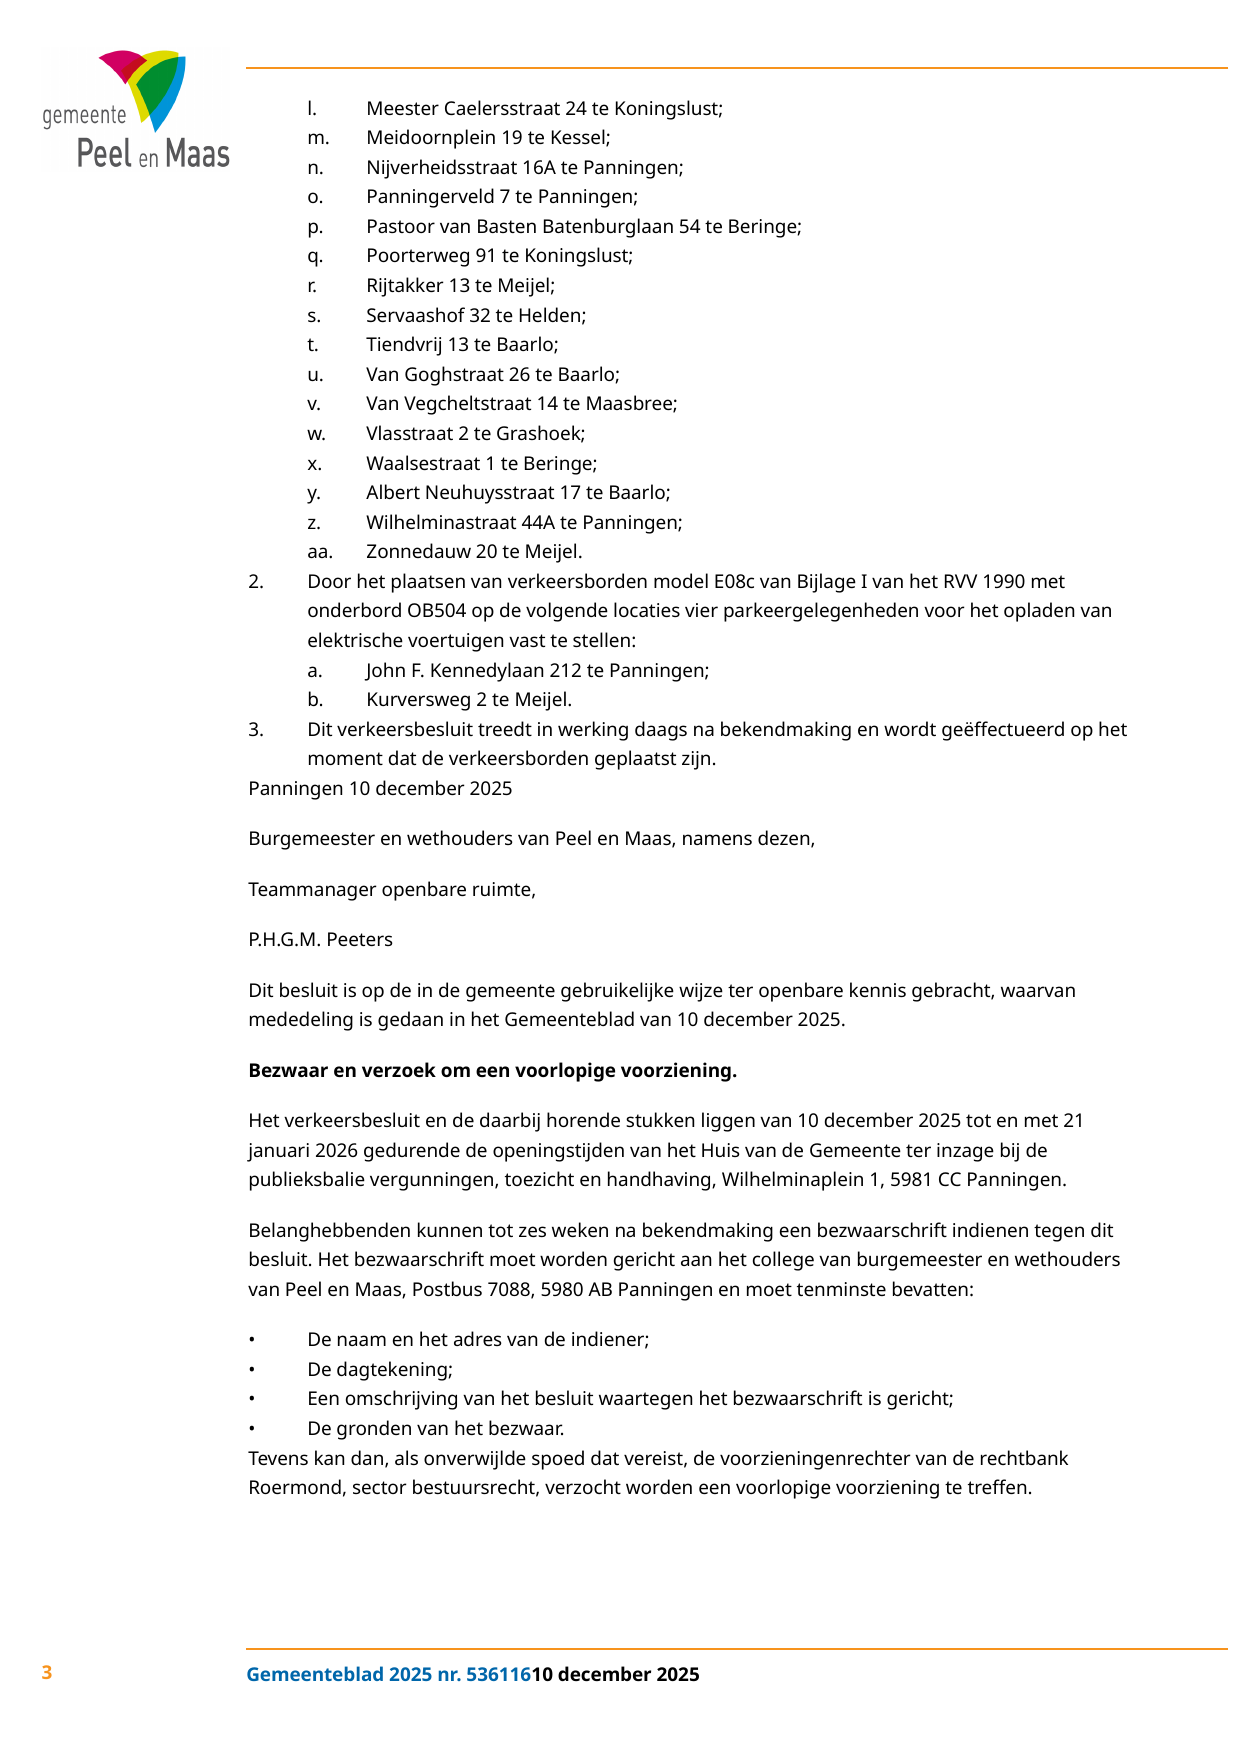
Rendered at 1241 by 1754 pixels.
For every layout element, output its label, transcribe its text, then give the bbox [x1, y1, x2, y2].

text Belanghebbenden kunnen tot zes weken na bekendmaking een bezwaarschrift indienen tegen dit besluit. Het bezwaarschrift moet worden gericht aan het college van burgemeester en wethouders van Peel en Maas, Postbus 7088, 5980 AB Panningen en moet tenminste bevatten: [248, 1217, 1152, 1302]
list Van Vegcheltstraat 14 te Maasbree; [307, 391, 1152, 416]
text Teammanager openbare ruimte, [248, 876, 1152, 902]
list Wilhelminastraat 44A te Panningen; [307, 509, 1152, 535]
list Albert Neuhuysstraat 17 te Baarlo; [307, 479, 1152, 505]
list Panningerveld 7 te Panningen; [307, 183, 1152, 209]
text Burgemeester en wethouders van Peel en Maas, namens dezen, [248, 826, 1152, 851]
list De dagtekening; [248, 1356, 1152, 1382]
list Rijtakker 13 te Meijel; [307, 272, 1152, 298]
text Dit besluit is op de in de gemeente gebruikelijke wijze ter openbare kennis gebracht, waarvan mededeling is gedaan in het Gemeenteblad van 10 december 2025. [248, 977, 1152, 1032]
text Tevens kan dan, als onverwijlde spoed dat vereist, de voorzieningenrechter van de rechtbank Roermond, sector bestuursrecht, verzocht worden een voorlopige voorziening te treffen. [248, 1445, 1152, 1500]
text Panningen 10 december 2025 [248, 775, 1152, 801]
list Waalsestraat 1 te Beringe; [307, 450, 1152, 476]
list Door het plaatsen van verkeersborden model E08c van Bijlage I van het RVV 1990 met onderbord OB504 op de volgende locaties vier parkeergelegenheden voor het opladen van elektrische voertuigen vast te stellen: [248, 568, 1152, 653]
list Kurversweg 2 te Meijel. [307, 686, 1152, 712]
picture [41, 47, 231, 172]
text P.H.G.M. Peeters [248, 926, 1152, 952]
list Vlasstraat 2 te Grashoek; [307, 420, 1152, 446]
list Meidoornplein 19 te Kessel; [307, 124, 1152, 150]
list Tiendvrij 13 te Baarlo; [307, 331, 1152, 357]
list Van Goghstraat 26 te Baarlo; [307, 361, 1152, 387]
list Nijverheidsstraat 16A te Panningen; [307, 154, 1152, 180]
list Een omschrijving van het besluit waartegen het bezwaarschrift is gericht; [248, 1386, 1152, 1411]
list John F. Kennedylaan 212 te Panningen; [307, 657, 1152, 683]
list Servaashof 32 te Helden; [307, 302, 1152, 328]
list Meester Caelersstraat 24 te Koningslust; [307, 95, 1152, 121]
list Zonnedauw 20 te Meijel. [307, 538, 1152, 564]
list De naam en het adres van de indiener; [248, 1326, 1152, 1352]
text Bezwaar en verzoek om een voorlopige voorziening. [248, 1057, 1152, 1083]
list Dit verkeersbesluit treedt in werking daags na bekendmaking en wordt geëffectueerd op het moment dat de verkeersborden geplaatst zijn. [248, 716, 1152, 771]
list Poorterweg 91 te Koningslust; [307, 243, 1152, 268]
list Pastoor van Basten Batenburglaan 54 te Beringe; [307, 213, 1152, 239]
text Het verkeersbesluit en de daarbij horende stukken liggen van 10 december 2025 tot en met 21 januari 2026 gedurende de openingstijden van het Huis van de Gemeente ter inzage bij de publieksbalie vergunningen, toezicht en handhaving, Wilhelminaplein 1, 5981 CC Panningen. [248, 1107, 1152, 1192]
list De gronden van het bezwaar. [248, 1415, 1152, 1441]
